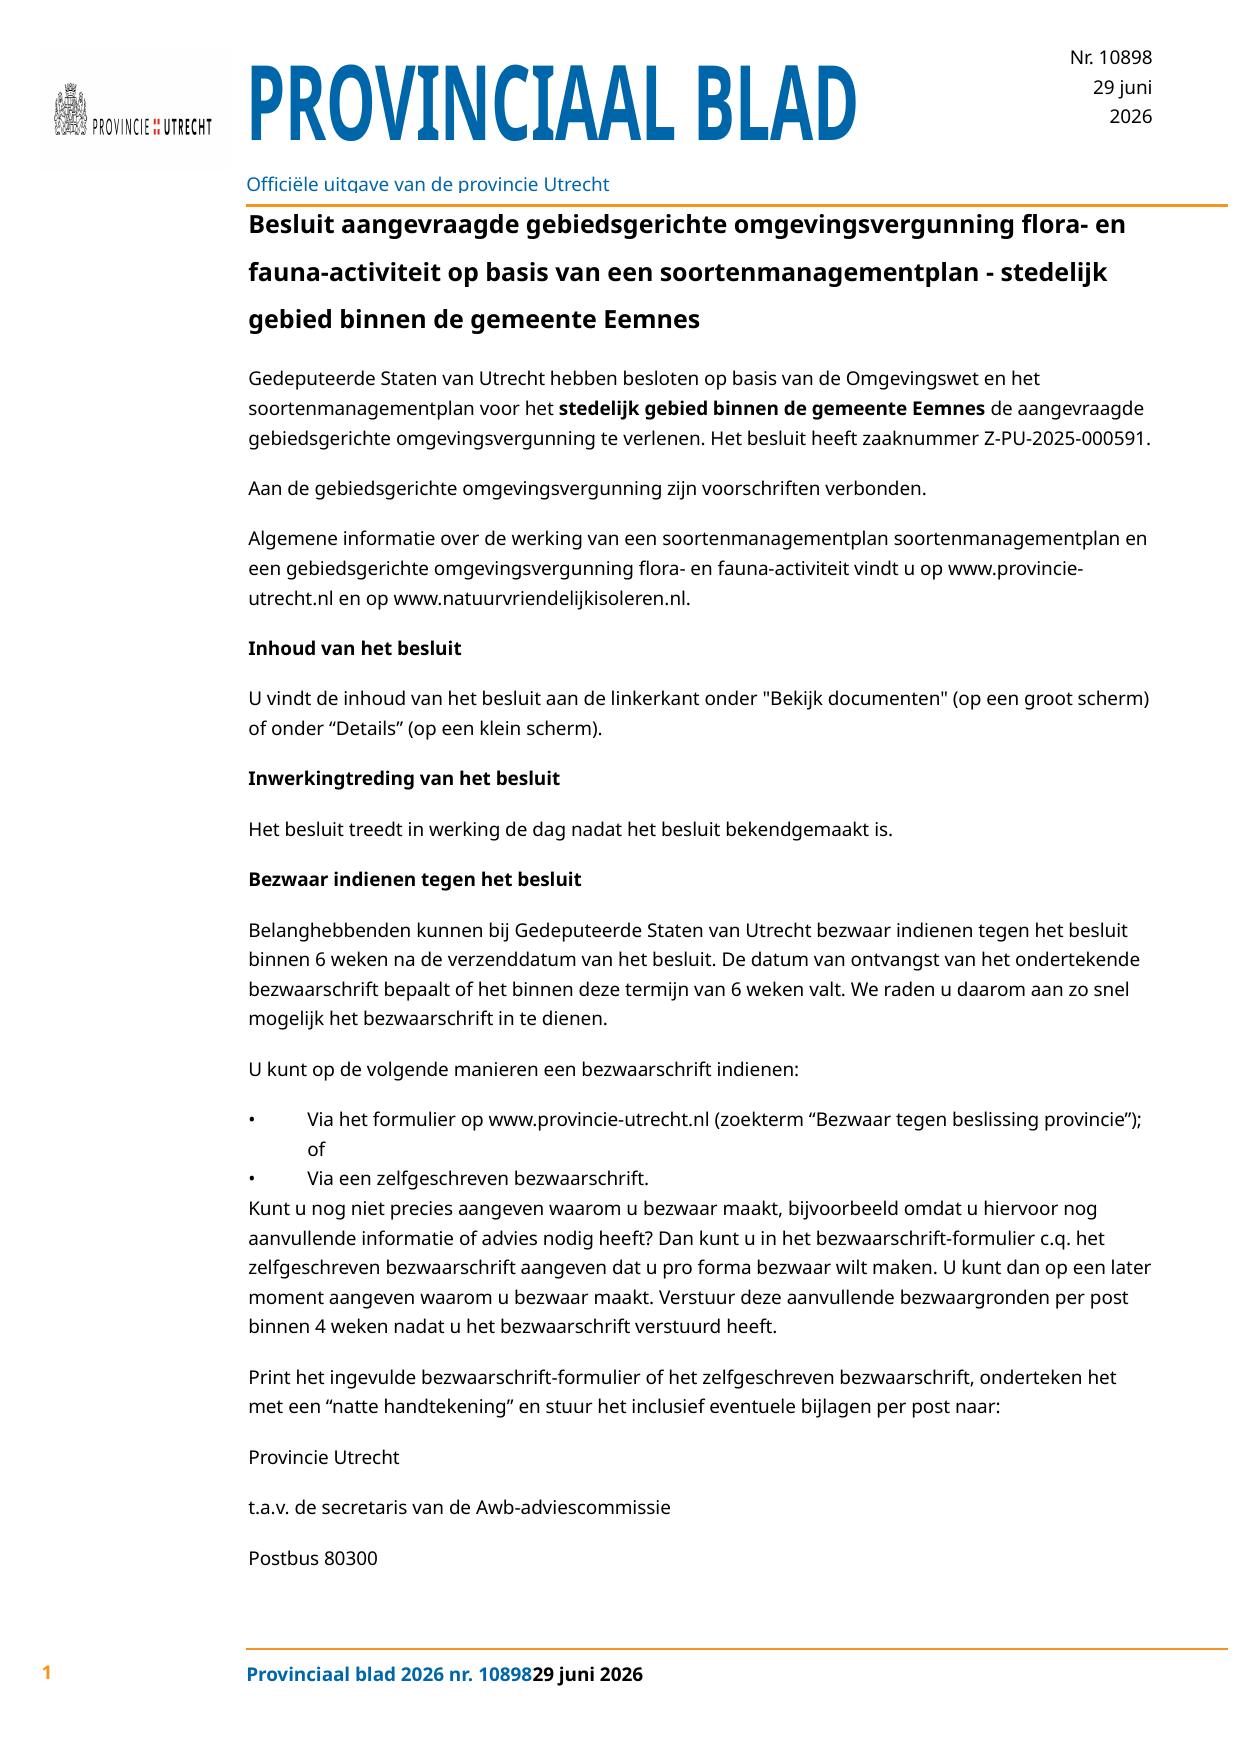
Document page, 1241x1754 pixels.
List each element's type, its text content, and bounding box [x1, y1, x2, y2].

text Besluit aangevraagde gebiedsgerichte omgevingsvergunning flora- en fauna-activiteit op basis van een soortenmanagementplan - stedelijk gebied binnen de gemeente Eemnes [248, 207, 1152, 336]
text Algemene informatie over de werking van een soortenmanagementplan soortenmanagementplan en een gebiedsgerichte omgevingsvergunning flora- en fauna-activiteit vindt u op www.provincie-utrecht.nl en op www.natuurvriendelijkisoleren.nl. [248, 526, 1152, 610]
picture [41, 47, 231, 172]
text Inhoud van het besluit [248, 635, 1152, 661]
text Provincie Utrecht [248, 1444, 1152, 1469]
text t.a.v. de secretaris van de Awb-adviescommissie [248, 1494, 1152, 1520]
text U vindt de inhoud van het besluit aan de linkerkant onder "Bekijk documenten" (op een groot scherm) of onder “Details” (op een klein scherm). [248, 686, 1152, 741]
text Aan de gebiedsgerichte omgevingsvergunning zijn voorschriften verbonden. [248, 475, 1152, 501]
text Belanghebbenden kunnen bij Gedeputeerde Staten van Utrecht bezwaar indienen tegen het besluit binnen 6 weken na de verzenddatum van het besluit. De datum van ontvangst van het ondertekende bezwaarschrift bepaalt of het binnen deze termijn van 6 weken valt. We raden u daarom aan zo snel mogelijk het bezwaarschrift in te dienen. [248, 917, 1152, 1031]
text Gedeputeerde Staten van Utrecht hebben besloten op basis van de Omgevingswet en het soortenmanagementplan voor het stedelijk gebied binnen de gemeente Eemnes de aangevraagde gebiedsgerichte omgevingsvergunning te verlenen. Het besluit heeft zaaknummer Z-PU-2025-000591. [248, 366, 1152, 450]
list Via het formulier op www.provincie-utrecht.nl (zoekterm “Bezwaar tegen beslissing provincie”); of [248, 1106, 1152, 1162]
list Via een zelfgeschreven bezwaarschrift. [248, 1166, 1152, 1191]
text Inwerkingtreding van het besluit [248, 766, 1152, 791]
text Kunt u nog niet precies aangeven waarom u bezwaar maakt, bijvoorbeeld omdat u hiervoor nog aanvullende informatie of advies nodig heeft? Dan kunt u in het bezwaarschrift-formulier c.q. het zelfgeschreven bezwaarschrift aangeven dat u pro forma bezwaar wilt maken. U kunt dan op een later moment aangeven waarom u bezwaar maakt. Verstuur deze aanvullende bezwaargronden per post binnen 4 weken nadat u het bezwaarschrift verstuurd heeft. [248, 1195, 1152, 1339]
text U kunt op de volgende manieren een bezwaarschrift indienen: [248, 1056, 1152, 1082]
text Het besluit treedt in werking de dag nadat het besluit bekendgemaakt is. [248, 816, 1152, 842]
text Print het ingevulde bezwaarschrift-formulier of het zelfgeschreven bezwaarschrift, onderteken het met een “natte handtekening” en stuur het inclusief eventuele bijlagen per post naar: [248, 1364, 1152, 1419]
text Bezwaar indienen tegen het besluit [248, 866, 1152, 892]
text Postbus 80300 [248, 1545, 1152, 1570]
